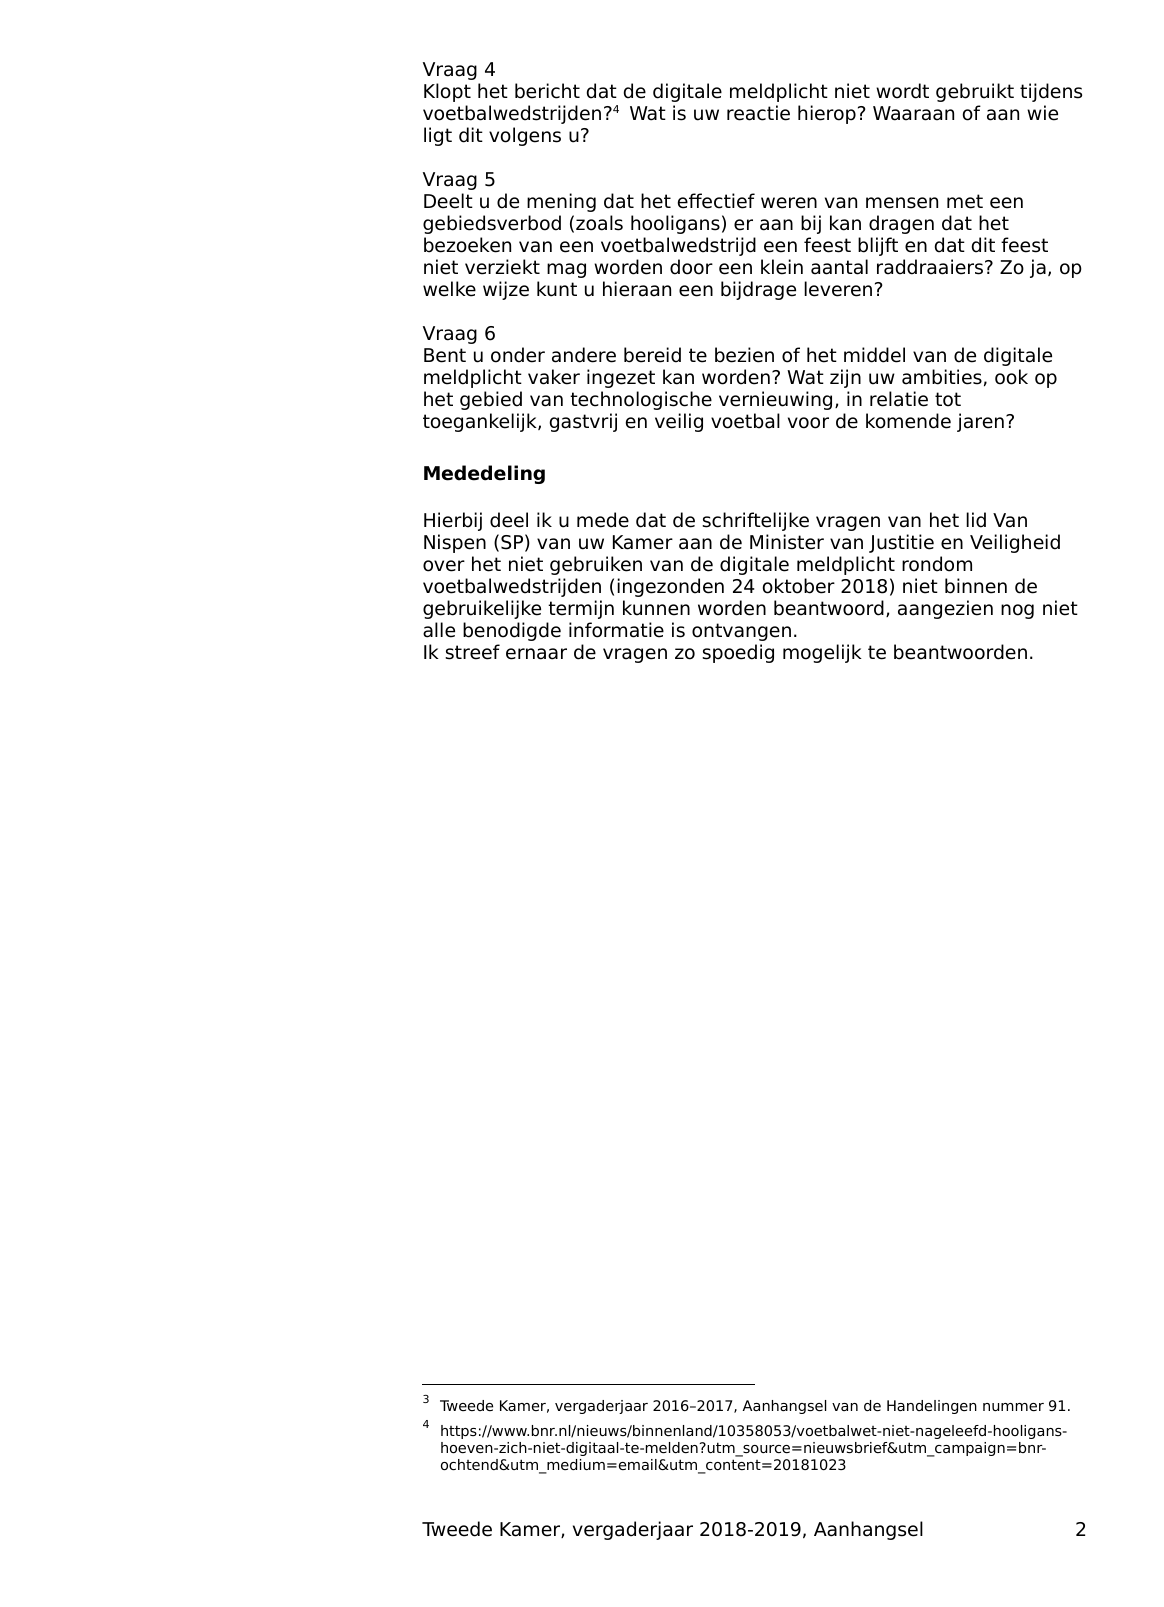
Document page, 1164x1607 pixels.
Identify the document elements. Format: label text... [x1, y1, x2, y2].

text Vraag 4 [422, 59, 1087, 81]
text https://www.bnr.nl/nieuws/binnenland/10358053/voetbalwet-niet-nageleefd-hooligans-hoeven-zich-niet-digitaal-te-melden?utm_source=nieuwsbrief&utm_campaign=bnr-ochtend&utm_medium=email&utm_content=20181023 [422, 1418, 1087, 1474]
text Vraag 6 [422, 323, 1087, 345]
text Tweede Kamer, vergaderjaar 2016–2017, Aanhangsel van de Handelingen nummer 91. [422, 1393, 1087, 1416]
text Ik streef ernaar de vragen zo spoedig mogelijk te beantwoorden. [422, 642, 1087, 664]
text Vraag 5 [422, 169, 1087, 191]
text Klopt het bericht dat de digitale meldplicht niet wordt gebruikt tijdens voetbalwedstrijden? Wat is uw reactie hierop? Waaraan of aan wie ligt dit volgens u? [422, 81, 1087, 147]
text Bent u onder andere bereid te bezien of het middel van de digitale meldplicht vaker ingezet kan worden? Wat zijn uw ambities, ook op het gebied van technologische vernieuwing, in relatie tot toegankelijk, gastvrij en veilig voetbal voor de komende jaren? [422, 345, 1087, 433]
subtitle Mededeling [422, 463, 1087, 485]
text Hierbij deel ik u mede dat de schriftelijke vragen van het lid Van Nispen (SP) van uw Kamer aan de Minister van Justitie en Veiligheid over het niet gebruiken van de digitale meldplicht rondom voetbalwedstrijden (ingezonden 24 oktober 2018) niet binnen de gebruikelijke termijn kunnen worden beantwoord, aangezien nog niet alle benodigde informatie is ontvangen. [422, 510, 1087, 642]
text Deelt u de mening dat het effectief weren van mensen met een gebiedsverbod (zoals hooligans) er aan bij kan dragen dat het bezoeken van een voetbalwedstrijd een feest blijft en dat dit feest niet verziekt mag worden door een klein aantal raddraaiers? Zo ja, op welke wijze kunt u hieraan een bijdrage leveren? [422, 191, 1087, 301]
